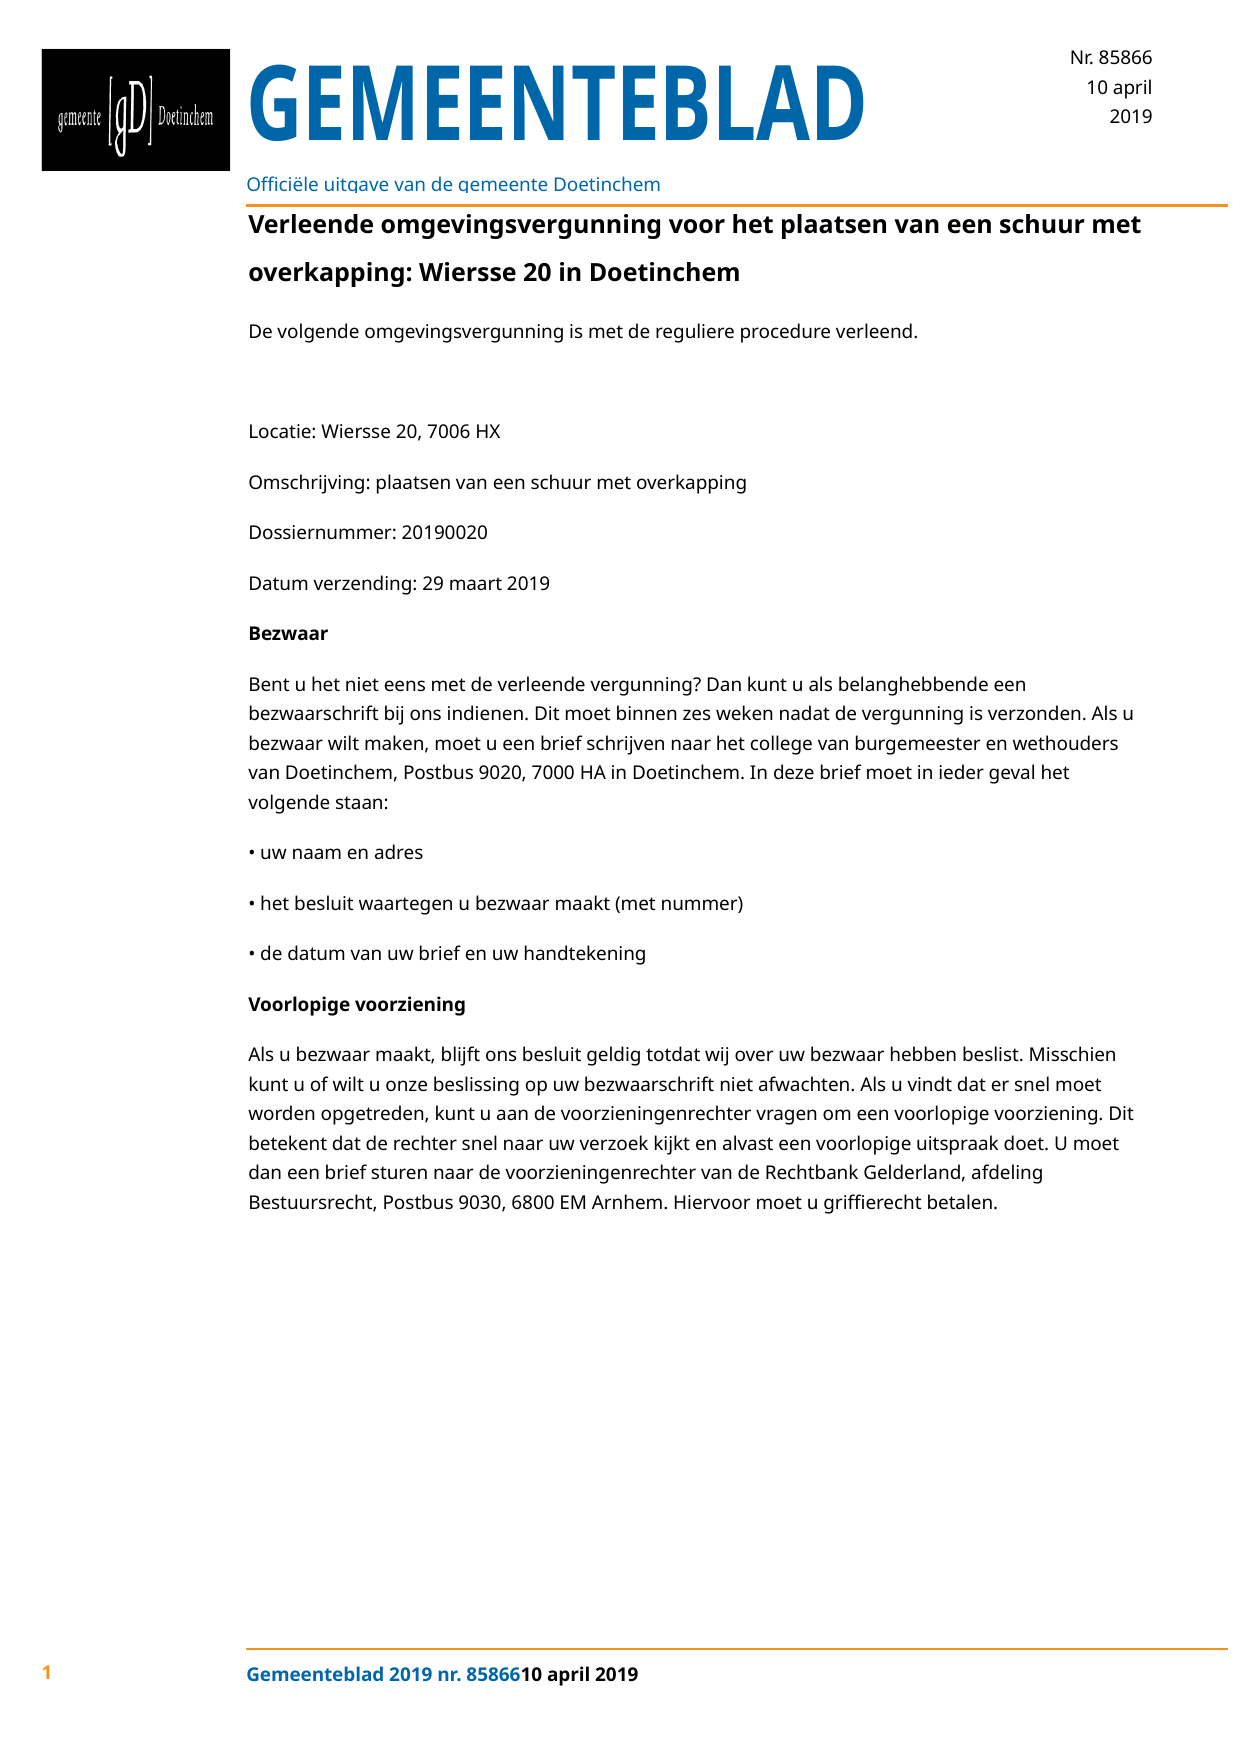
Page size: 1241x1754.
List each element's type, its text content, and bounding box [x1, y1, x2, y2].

text Bezwaar [248, 620, 1152, 646]
text Locatie: Wiersse 20, 7006 HX [248, 419, 1152, 444]
text • de datum van uw brief en uw handtekening [248, 940, 1152, 966]
text Omschrijving: plaatsen van een schuur met overkapping [248, 469, 1152, 495]
picture [41, 47, 231, 172]
text Dossiernummer: 20190020 [248, 519, 1152, 545]
text Bent u het niet eens met de verleende vergunning? Dan kunt u als belanghebbende een bezwaarschrift bij ons indienen. Dit moet binnen zes weken nadat de vergunning is verzonden. Als u bezwaar wilt maken, moet u een brief schrijven naar het college van burgemeester en wethouders van Doetinchem, Postbus 9020, 7000 HA in Doetinchem. In deze brief moet in ieder geval het volgende staan: [248, 671, 1152, 815]
text • het besluit waartegen u bezwaar maakt (met nummer) [248, 890, 1152, 916]
text De volgende omgevingsvergunning is met de reguliere procedure verleend. [248, 318, 1152, 344]
text Verleende omgevingsvergunning voor het plaatsen van een schuur met overkapping: Wiersse 20 in Doetinchem [248, 207, 1152, 288]
text • uw naam en adres [248, 839, 1152, 865]
text Voorlopige voorziening [248, 991, 1152, 1017]
text Als u bezwaar maakt, blijft ons besluit geldig totdat wij over uw bezwaar hebben beslist. Misschien kunt u of wilt u onze beslissing op uw bezwaarschrift niet afwachten. Als u vindt dat er snel moet worden opgetreden, kunt u aan de voorzieningenrechter vragen om een voorlopige voorziening. Dit betekent dat de rechter snel naar uw verzoek kijkt en alvast een voorlopige uitspraak doet. U moet dan een brief sturen naar de voorzieningenrechter van de Rechtbank Gelderland, afdeling Bestuursrecht, Postbus 9030, 6800 EM Arnhem. Hiervoor moet u griffierecht betalen. [248, 1041, 1152, 1215]
text Datum verzending: 29 maart 2019 [248, 570, 1152, 596]
